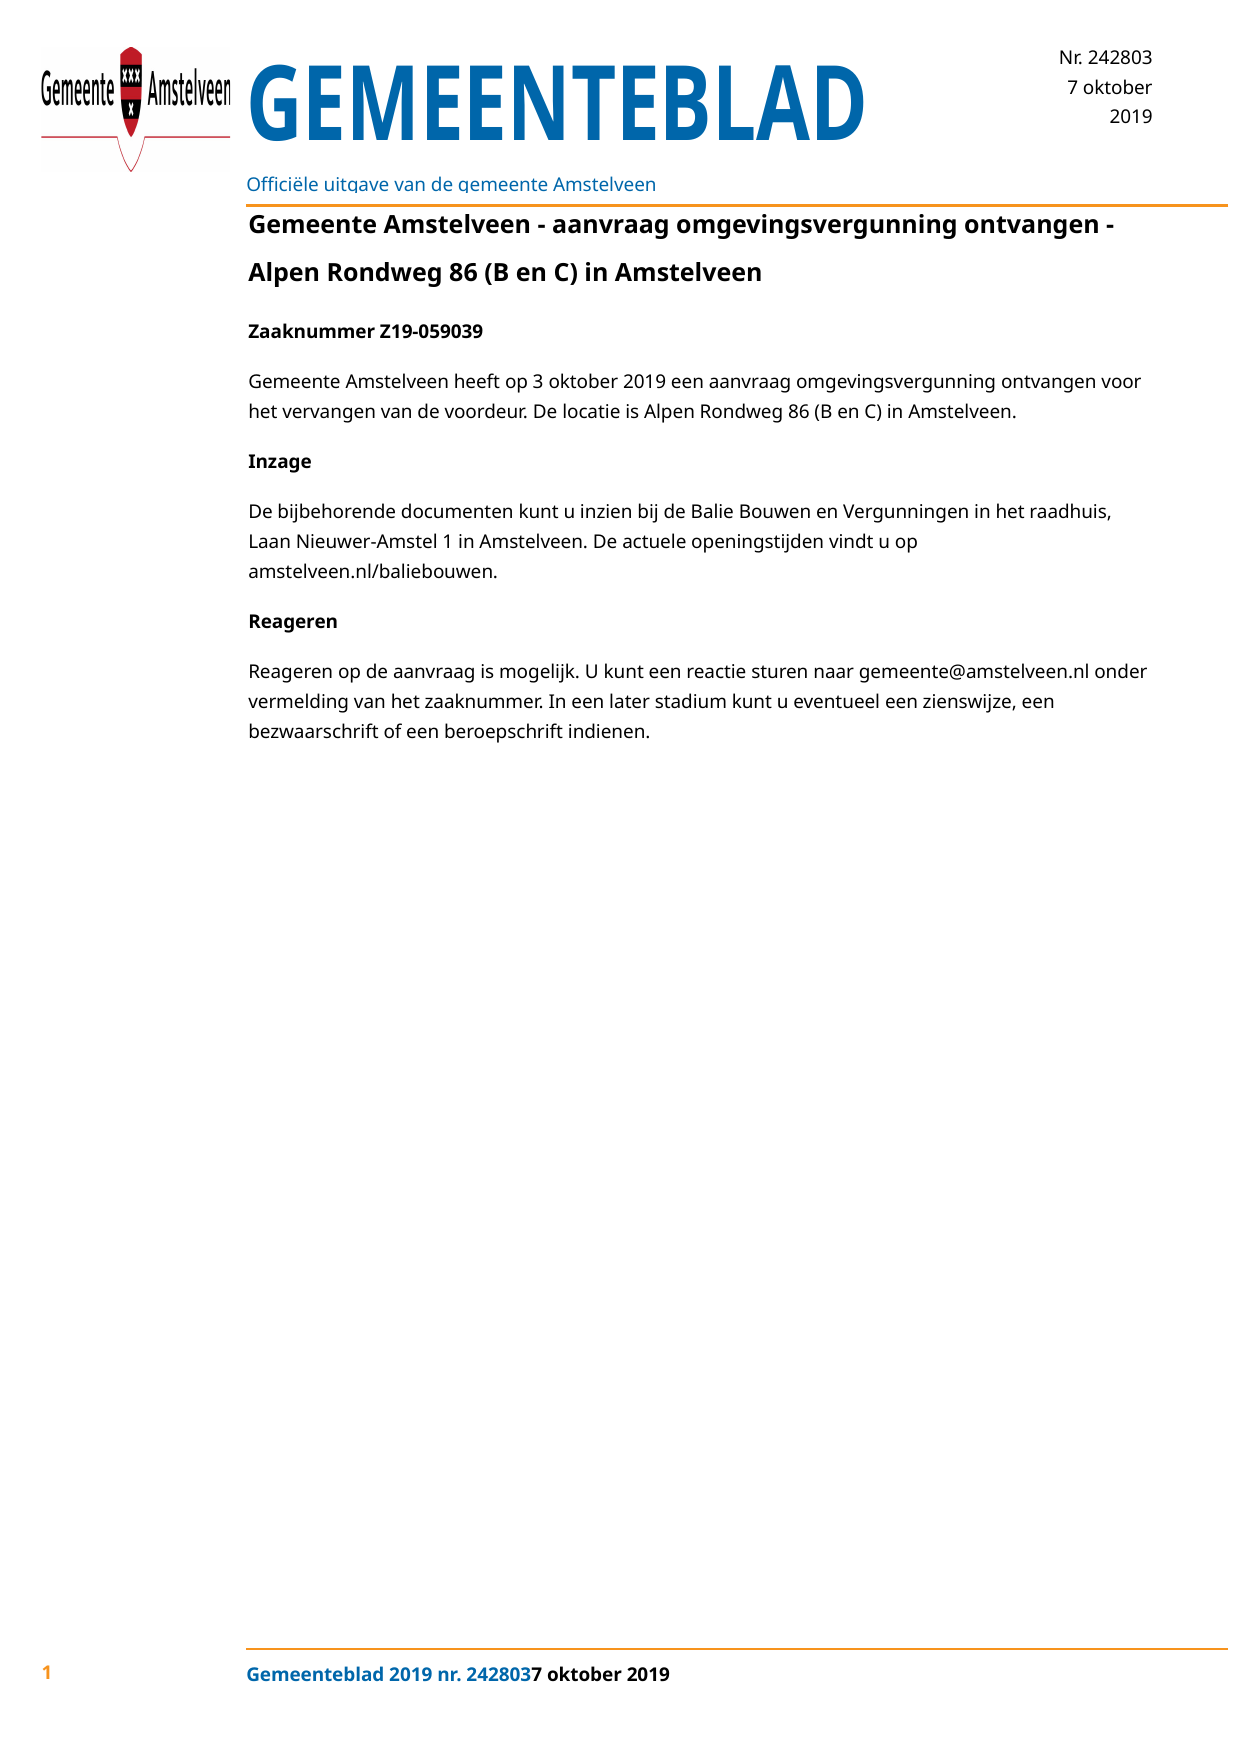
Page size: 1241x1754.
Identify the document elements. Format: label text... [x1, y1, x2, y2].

text Gemeente Amstelveen heeft op 3 oktober 2019 een aanvraag omgevingsvergunning ontvangen voor het vervangen van de voordeur. De locatie is Alpen Rondweg 86 (B en C) in Amstelveen. [248, 368, 1152, 424]
text Inzage [248, 448, 1152, 474]
text Reageren op de aanvraag is mogelijk. U kunt een reactie sturen naar gemeente@amstelveen.nl onder vermelding van het zaaknummer. In een later stadium kunt u eventueel een zienswijze, een bezwaarschrift of een beroepschrift indienen. [248, 659, 1152, 744]
text Zaaknummer Z19-059039 [248, 318, 1152, 344]
text De bijbehorende documenten kunt u inzien bij de Balie Bouwen en Vergunningen in het raadhuis, Laan Nieuwer-Amstel 1 in Amstelveen. De actuele openingstijden vindt u op amstelveen.nl/baliebouwen. [248, 499, 1152, 584]
text Gemeente Amstelveen - aanvraag omgevingsvergunning ontvangen - Alpen Rondweg 86 (B en C) in Amstelveen [248, 207, 1152, 288]
picture [41, 47, 231, 172]
text Reageren [248, 608, 1152, 634]
